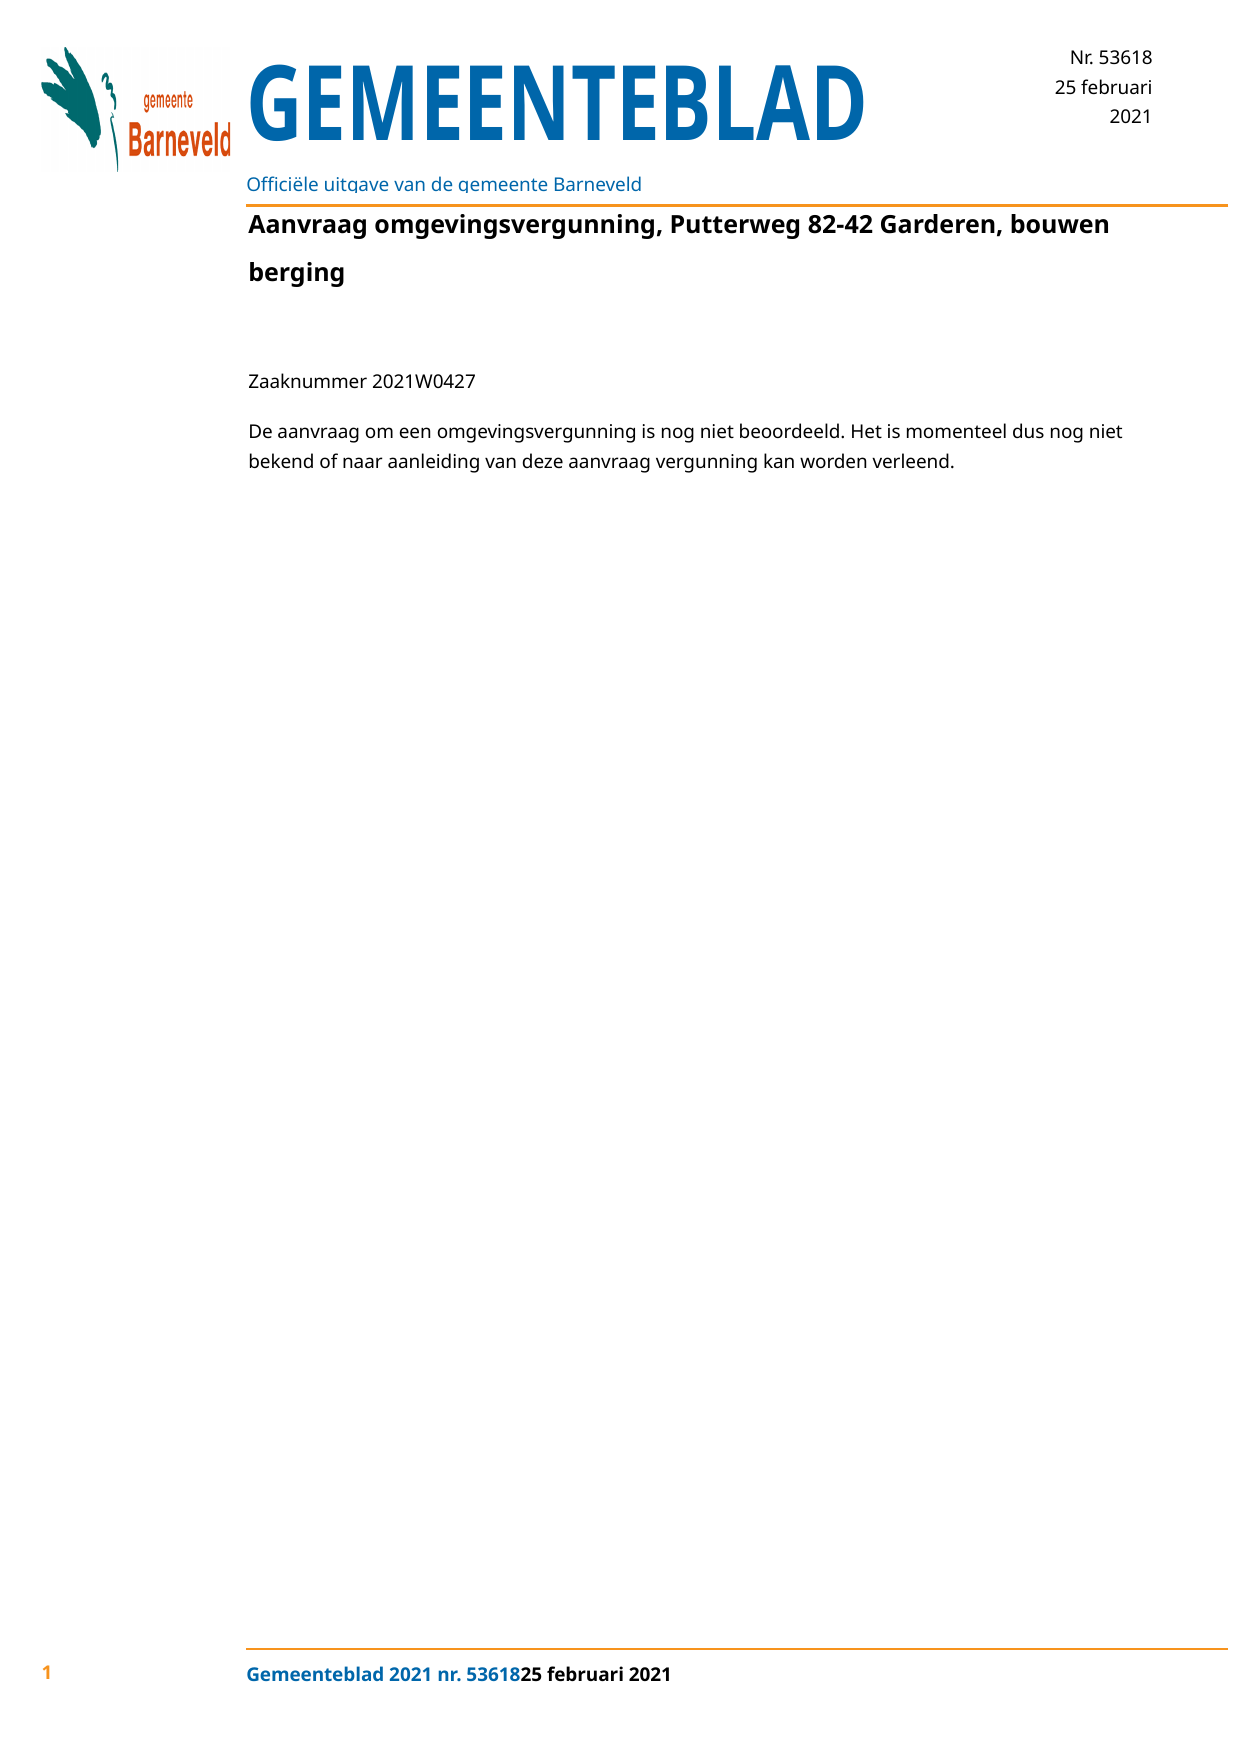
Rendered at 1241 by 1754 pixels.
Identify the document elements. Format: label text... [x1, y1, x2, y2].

text Zaaknummer 2021W0427 [248, 368, 1152, 394]
picture [41, 47, 231, 172]
text De aanvraag om een omgevingsvergunning is nog niet beoordeeld. Het is momenteel dus nog niet bekend of naar aanleiding van deze aanvraag vergunning kan worden verleend. [248, 419, 1152, 474]
text Aanvraag omgevingsvergunning, Putterweg 82-42 Garderen, bouwen berging [248, 207, 1152, 288]
